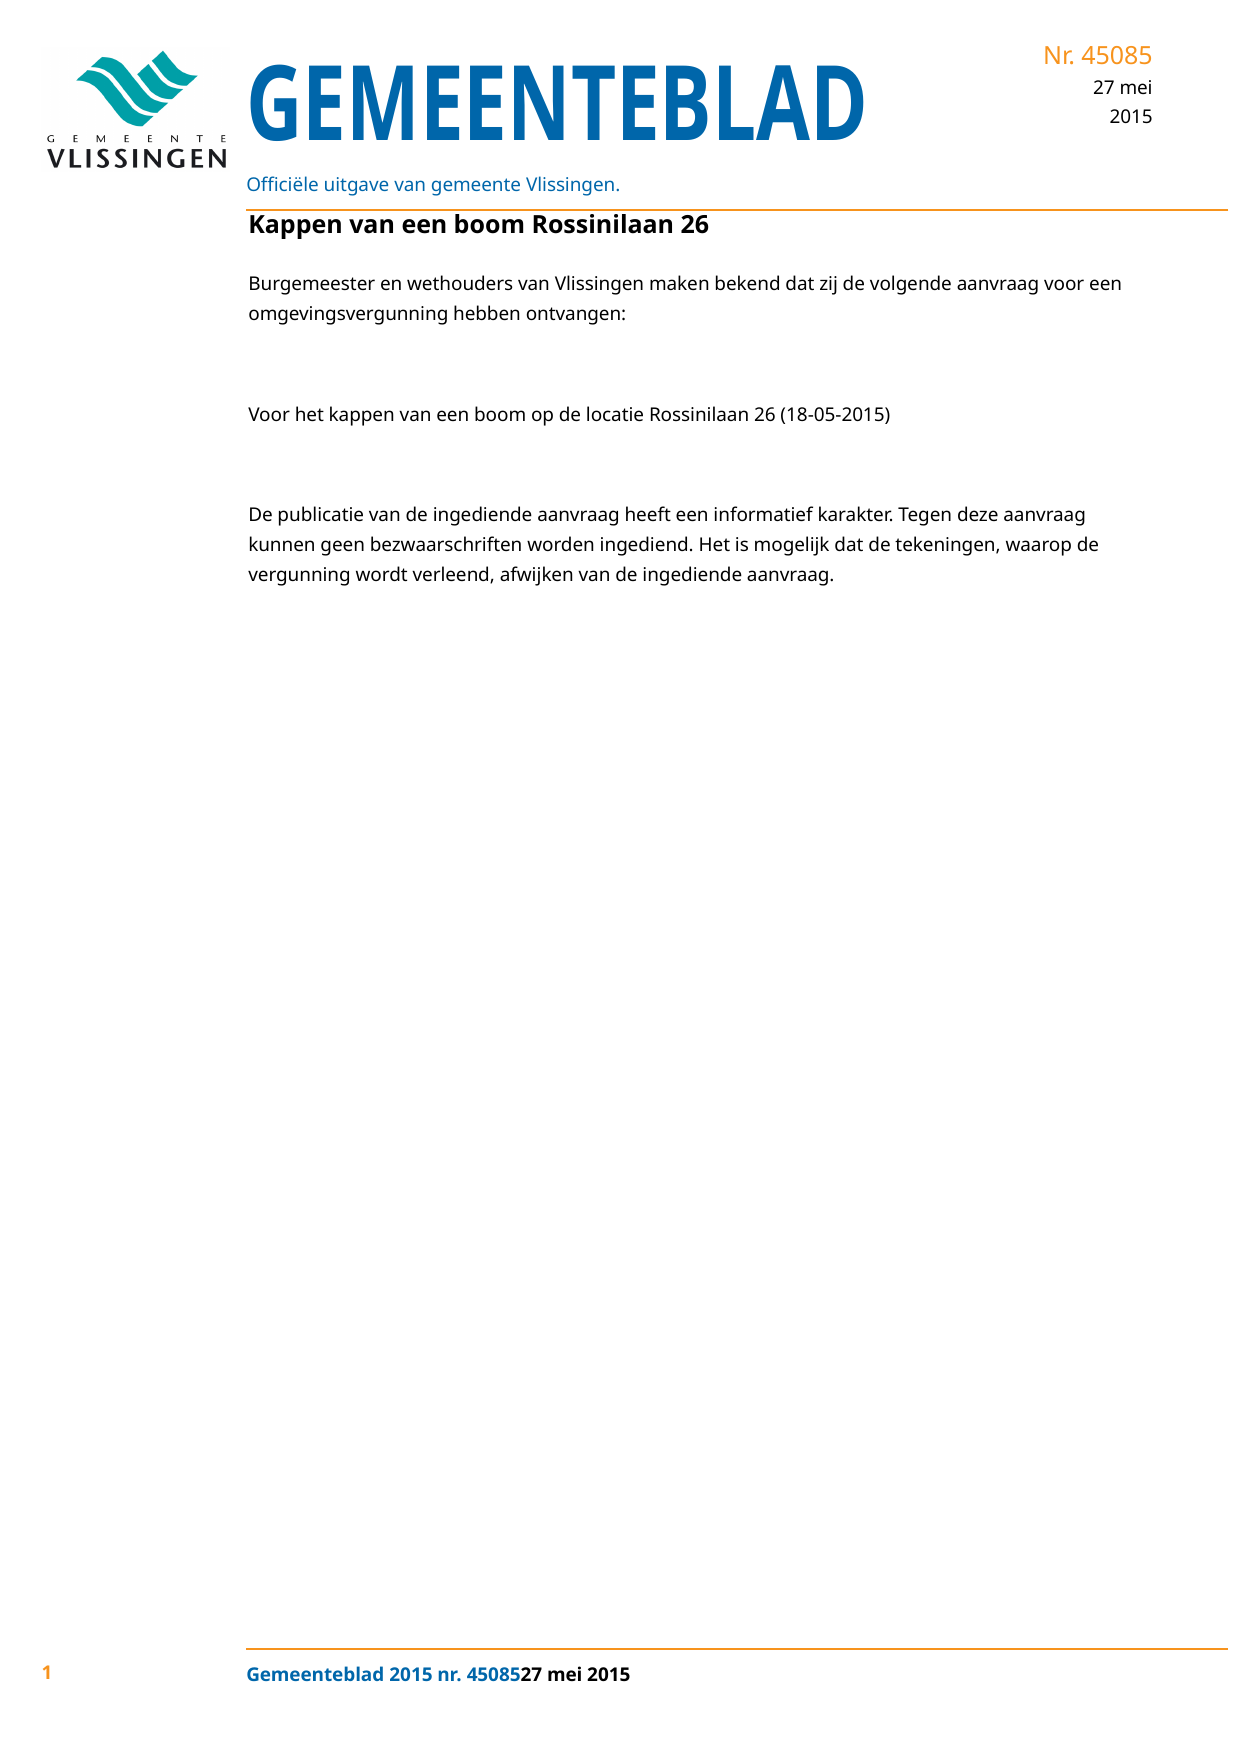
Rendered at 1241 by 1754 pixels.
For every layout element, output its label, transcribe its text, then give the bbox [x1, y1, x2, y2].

text Kappen van een boom Rossinilaan 26 [248, 211, 1152, 241]
picture [41, 47, 231, 172]
text De publicatie van de ingediende aanvraag heeft een informatief karakter. Tegen deze aanvraag kunnen geen bezwaarschriften worden ingediend. Het is mogelijk dat de tekeningen, waarop de vergunning wordt verleend, afwijken van de ingediende aanvraag. [248, 502, 1152, 586]
text Voor het kappen van een boom op de locatie Rossinilaan 26 (18-05-2015) [248, 401, 1152, 426]
text Burgemeester en wethouders van Vlissingen maken bekend dat zij de volgende aanvraag voor een omgevingsvergunning hebben ontvangen: [248, 270, 1152, 326]
